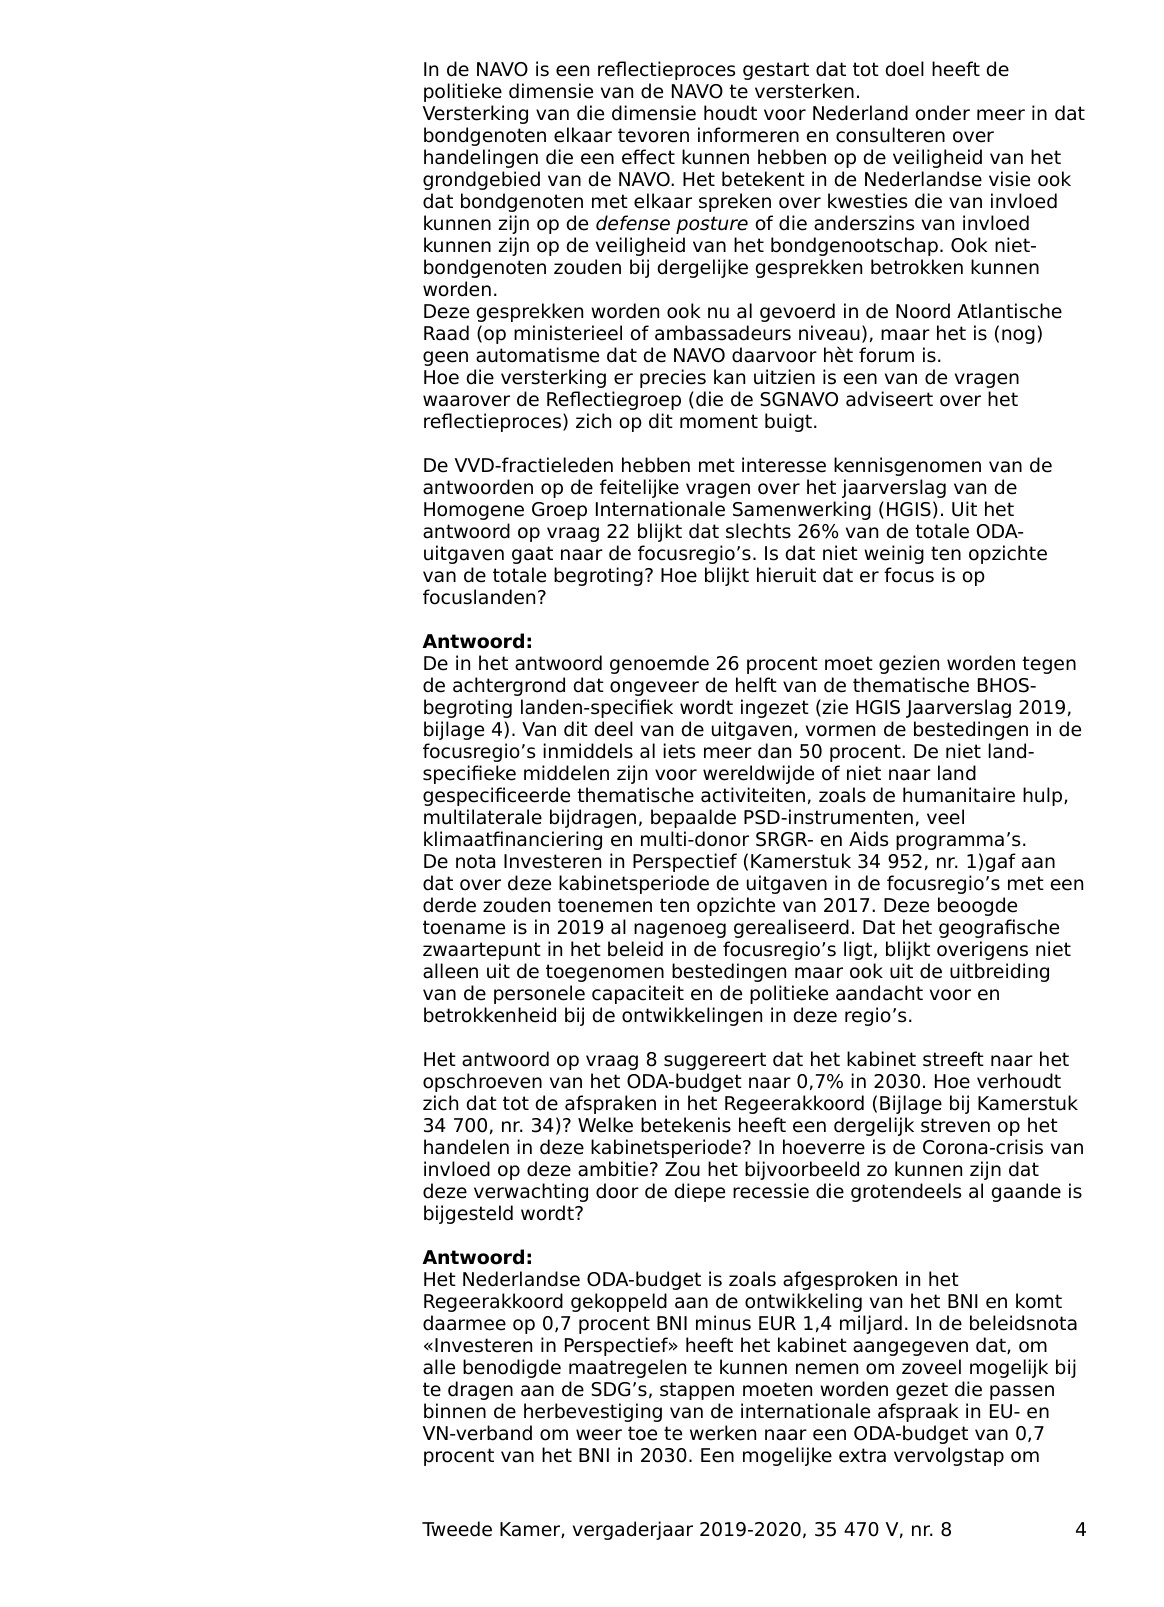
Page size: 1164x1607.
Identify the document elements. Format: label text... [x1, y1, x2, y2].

text Het Nederlandse ODA-budget is zoals afgesproken in het Regeerakkoord gekoppeld aan de ontwikkeling van het BNI en komt daarmee op 0,7 procent BNI minus EUR 1,4 miljard. In de beleidsnota «Investeren in Perspectief» heeft het kabinet aangegeven dat, om alle benodigde maatregelen te kunnen nemen om zoveel mogelijk bij te dragen aan de SDG’s, stappen moeten worden gezet die passen binnen de herbevestiging van de internationale afspraak in EU- en VN-verband om weer toe te werken naar een ODA-budget van 0,7 procent van het BNI in 2030. Een mogelijke extra vervolgstap om [422, 1269, 1087, 1467]
text Versterking van die dimensie houdt voor Nederland onder meer in dat bondgenoten elkaar tevoren informeren en consulteren over handelingen die een effect kunnen hebben op de veiligheid van het grondgebied van de NAVO. Het betekent in de Nederlandse visie ook dat bondgenoten met elkaar spreken over kwesties die van invloed kunnen zijn op de defense posture of die anderszins van invloed kunnen zijn op de veiligheid van het bondgenootschap. Ook niet-bondgenoten zouden bij dergelijke gesprekken betrokken kunnen worden. [422, 103, 1087, 301]
text Antwoord: [422, 631, 1087, 653]
text De VVD-fractieleden hebben met interesse kennisgenomen van de antwoorden op de feitelijke vragen over het jaarverslag van de Homogene Groep Internationale Samenwerking (HGIS). Uit het antwoord op vraag 22 blijkt dat slechts 26% van de totale ODA-uitgaven gaat naar de focusregio’s. Is dat niet weinig ten opzichte van de totale begroting? Hoe blijkt hieruit dat er focus is op focuslanden? [422, 455, 1087, 609]
text Antwoord: [422, 1247, 1087, 1269]
text Deze gesprekken worden ook nu al gevoerd in de Noord Atlantische Raad (op ministerieel of ambassadeurs niveau), maar het is (nog) geen automatisme dat de NAVO daarvoor hèt forum is. [422, 301, 1087, 367]
text Het antwoord op vraag 8 suggereert dat het kabinet streeft naar het opschroeven van het ODA-budget naar 0,7% in 2030. Hoe verhoudt zich dat tot de afspraken in het Regeerakkoord (Bijlage bij Kamerstuk 34 700, nr. 34)? Welke betekenis heeft een dergelijk streven op het handelen in deze kabinetsperiode? In hoeverre is de Corona-crisis van invloed op deze ambitie? Zou het bijvoorbeeld zo kunnen zijn dat deze verwachting door de diepe recessie die grotendeels al gaande is bijgesteld wordt? [422, 1049, 1087, 1224]
text De nota Investeren in Perspectief (Kamerstuk 34 952, nr. 1)gaf aan dat over deze kabinetsperiode de uitgaven in de focusregio’s met een derde zouden toenemen ten opzichte van 2017. Deze beoogde toename is in 2019 al nagenoeg gerealiseerd. Dat het geografische zwaartepunt in het beleid in de focusregio’s ligt, blijkt overigens niet alleen uit de toegenomen bestedingen maar ook uit de uitbreiding van de personele capaciteit en de politieke aandacht voor en betrokkenheid bij de ontwikkelingen in deze regio’s. [422, 851, 1087, 1027]
text Hoe die versterking er precies kan uitzien is een van de vragen waarover de Reflectiegroep (die de SGNAVO adviseert over het reflectieproces) zich op dit moment buigt. [422, 367, 1087, 433]
text De in het antwoord genoemde 26 procent moet gezien worden tegen de achtergrond dat ongeveer de helft van de thematische BHOS-begroting landen-specifiek wordt ingezet (zie HGIS Jaarverslag 2019, bijlage 4). Van dit deel van de uitgaven, vormen de bestedingen in de focusregio’s inmiddels al iets meer dan 50 procent. De niet land-specifieke middelen zijn voor wereldwijde of niet naar land gespecificeerde thematische activiteiten, zoals de humanitaire hulp, multilaterale bijdragen, bepaalde PSD-instrumenten, veel klimaatfinanciering en multi-donor SRGR- en Aids programma’s. [422, 653, 1087, 851]
text In de NAVO is een reflectieproces gestart dat tot doel heeft de politieke dimensie van de NAVO te versterken. [422, 59, 1087, 103]
